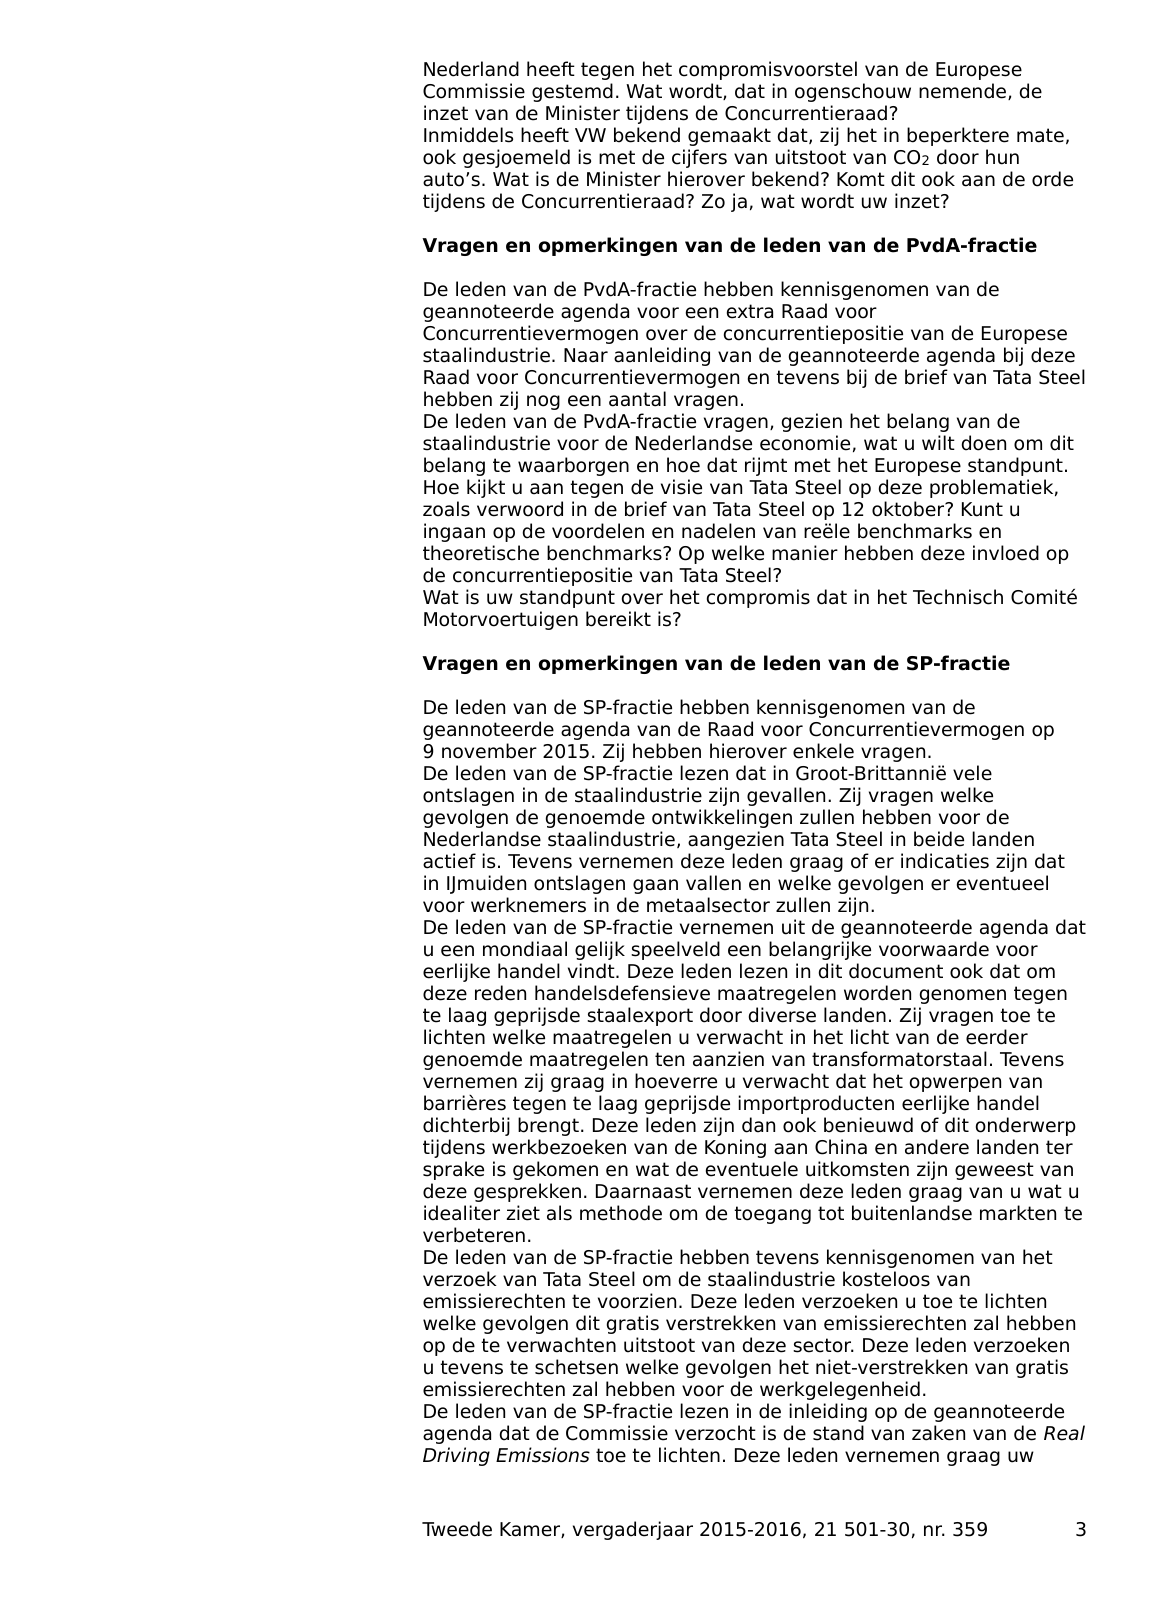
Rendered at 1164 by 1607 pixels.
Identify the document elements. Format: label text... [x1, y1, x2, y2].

text De leden van de SP-fractie hebben tevens kennisgenomen van het verzoek van Tata Steel om de staalindustrie kosteloos van emissierechten te voorzien. Deze leden verzoeken u toe te lichten welke gevolgen dit gratis verstrekken van emissierechten zal hebben op de te verwachten uitstoot van deze sector. Deze leden verzoeken u tevens te schetsen welke gevolgen het niet-verstrekken van gratis emissierechten zal hebben voor de werkgelegenheid. [422, 1247, 1087, 1401]
subtitle Vragen en opmerkingen van de leden van de PvdA-fractie [422, 235, 1087, 257]
text Inmiddels heeft VW bekend gemaakt dat, zij het in beperktere mate, ook gesjoemeld is met de cijfers van uitstoot van CO2 door hun auto’s. Wat is de Minister hierover bekend? Komt dit ook aan de orde tijdens de Concurrentieraad? Zo ja, wat wordt uw inzet? [422, 125, 1087, 213]
text De leden van de SP-fractie lezen dat in Groot-Brittannië vele ontslagen in de staalindustrie zijn gevallen. Zij vragen welke gevolgen de genoemde ontwikkelingen zullen hebben voor de Nederlandse staalindustrie, aangezien Tata Steel in beide landen actief is. Tevens vernemen deze leden graag of er indicaties zijn dat in IJmuiden ontslagen gaan vallen en welke gevolgen er eventueel voor werknemers in de metaalsector zullen zijn. [422, 763, 1087, 917]
text Nederland heeft tegen het compromisvoorstel van de Europese Commissie gestemd. Wat wordt, dat in ogenschouw nemende, de inzet van de Minister tijdens de Concurrentieraad? [422, 59, 1087, 125]
text De leden van de SP-fractie vernemen uit de geannoteerde agenda dat u een mondiaal gelijk speelveld een belangrijke voorwaarde voor eerlijke handel vindt. Deze leden lezen in dit document ook dat om deze reden handelsdefensieve maatregelen worden genomen tegen te laag geprijsde staalexport door diverse landen. Zij vragen toe te lichten welke maatregelen u verwacht in het licht van de eerder genoemde maatregelen ten aanzien van transformatorstaal. Tevens vernemen zij graag in hoeverre u verwacht dat het opwerpen van barrières tegen te laag geprijsde importproducten eerlijke handel dichterbij brengt. Deze leden zijn dan ook benieuwd of dit onderwerp tijdens werkbezoeken van de Koning aan China en andere landen ter sprake is gekomen en wat de eventuele uitkomsten zijn geweest van deze gesprekken. Daarnaast vernemen deze leden graag van u wat u idealiter ziet als methode om de toegang tot buitenlandse markten te verbeteren. [422, 917, 1087, 1247]
subtitle Vragen en opmerkingen van de leden van de SP-fractie [422, 653, 1087, 675]
text De leden van de PvdA-fractie hebben kennisgenomen van de geannoteerde agenda voor een extra Raad voor Concurrentievermogen over de concurrentiepositie van de Europese staalindustrie. Naar aanleiding van de geannoteerde agenda bij deze Raad voor Concurrentievermogen en tevens bij de brief van Tata Steel hebben zij nog een aantal vragen. [422, 279, 1087, 411]
text De leden van de PvdA-fractie vragen, gezien het belang van de staalindustrie voor de Nederlandse economie, wat u wilt doen om dit belang te waarborgen en hoe dat rijmt met het Europese standpunt. [422, 411, 1087, 477]
text De leden van de SP-fractie lezen in de inleiding op de geannoteerde agenda dat de Commissie verzocht is de stand van zaken van de Real Driving Emissions toe te lichten. Deze leden vernemen graag uw [422, 1401, 1087, 1467]
text De leden van de SP-fractie hebben kennisgenomen van de geannoteerde agenda van de Raad voor Concurrentievermogen op 9 november 2015. Zij hebben hierover enkele vragen. [422, 697, 1087, 763]
text Hoe kijkt u aan tegen de visie van Tata Steel op deze problematiek, zoals verwoord in de brief van Tata Steel op 12 oktober? Kunt u ingaan op de voordelen en nadelen van reële benchmarks en theoretische benchmarks? Op welke manier hebben deze invloed op de concurrentiepositie van Tata Steel? [422, 477, 1087, 587]
text Wat is uw standpunt over het compromis dat in het Technisch Comité Motorvoertuigen bereikt is? [422, 587, 1087, 631]
